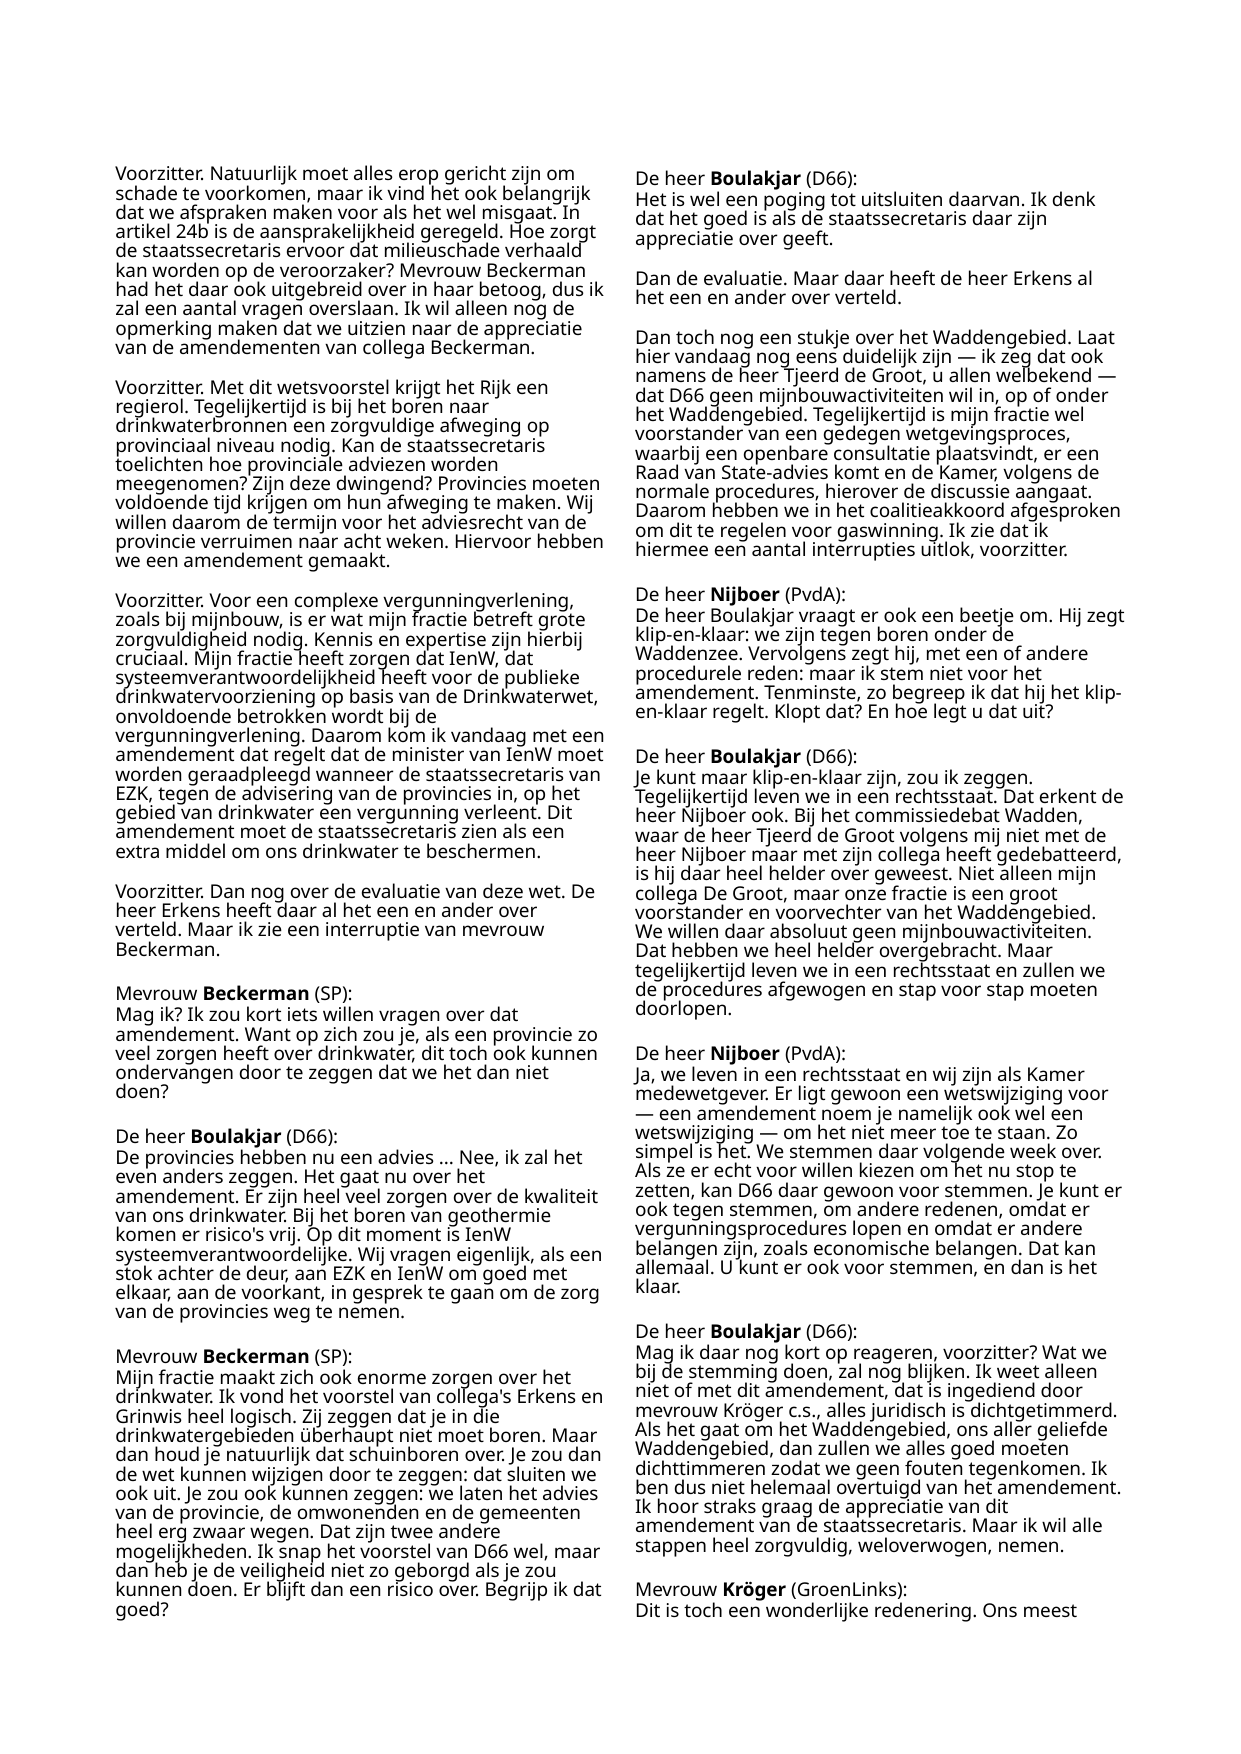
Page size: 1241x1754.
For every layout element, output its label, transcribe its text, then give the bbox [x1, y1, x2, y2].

text Voorzitter. Voor een complexe vergunningverlening, zoals bij mijnbouw, is er wat mijn fractie betreft grote zorgvuldigheid nodig. Kennis en expertise zijn hierbij cruciaal. Mijn fractie heeft zorgen dat IenW, dat systeemverantwoordelijkheid heeft voor de publieke drinkwatervoorziening op basis van de Drinkwaterwet, onvoldoende betrokken wordt bij de vergunningverlening. Daarom kom ik vandaag met een amendement dat regelt dat de minister van IenW moet worden geraadpleegd wanneer de staatssecretaris van EZK, tegen de advisering van de provincies in, op het gebied van drinkwater een vergunning verleent. Dit amendement moet de staatssecretaris zien als een extra middel om ons drinkwater te beschermen. [115, 592, 605, 862]
text De heer Boulakjar vraagt er ook een beetje om. Hij zegt klip-en-klaar: we zijn tegen boren onder de Waddenzee. Vervolgens zegt hij, met een of andere procedurele reden: maar ik stem niet voor het amendement. Tenminste, zo begreep ik dat hij het klip-en-klaar regelt. Klopt dat? En hoe legt u dat uit? [635, 607, 1125, 722]
text De provincies hebben nu een advies ... Nee, ik zal het even anders zeggen. Het gaat nu over het amendement. Er zijn heel veel zorgen over de kwaliteit van ons drinkwater. Bij het boren van geothermie komen er risico's vrij. Op dit moment is IenW systeemverantwoordelijke. Wij vragen eigenlijk, als een stok achter de deur, aan EZK en IenW om goed met elkaar, aan de voorkant, in gesprek te gaan om de zorg van de provincies weg te nemen. [115, 1149, 605, 1323]
text De heer Nijboer (PvdA): [635, 581, 1125, 607]
text Ja, we leven in een rechtsstaat en wij zijn als Kamer medewetgever. Er ligt gewoon een wetswijziging voor — een amendement noem je namelijk ook wel een wetswijziging — om het niet meer toe te staan. Zo simpel is het. We stemmen daar volgende week over. Als ze er echt voor willen kiezen om het nu stop te zetten, kan D66 daar gewoon voor stemmen. Je kunt er ook tegen stemmen, om andere redenen, omdat er vergunningsprocedures lopen en omdat er andere belangen zijn, zoals economische belangen. Dat kan allemaal. U kunt er ook voor stemmen, en dan is het klaar. [635, 1066, 1125, 1297]
text Dit is toch een wonderlijke redenering. Ons meest [635, 1602, 1125, 1622]
text Mag ik? Ik zou kort iets willen vragen over dat amendement. Want op zich zou je, als een provincie zo veel zorgen heeft over drinkwater, dit toch ook kunnen ondervangen door te zeggen dat we het dan niet doen? [115, 1006, 605, 1103]
text De heer Nijboer (PvdA): [635, 1040, 1125, 1066]
text Voorzitter. Dan nog over de evaluatie van deze wet. De heer Erkens heeft daar al het een en ander over verteld. Maar ik zie een interruptie van mevrouw Beckerman. [115, 883, 605, 960]
text Je kunt maar klip-en-klaar zijn, zou ik zeggen. Tegelijkertijd leven we in een rechtsstaat. Dat erkent de heer Nijboer ook. Bij het commissiedebat Wadden, waar de heer Tjeerd de Groot volgens mij niet met de heer Nijboer maar met zijn collega heeft gedebatteerd, is hij daar heel helder over geweest. Niet alleen mijn collega De Groot, maar onze fractie is een groot voorstander en voorvechter van het Waddengebied. We willen daar absoluut geen mijnbouwactiviteiten. Dat hebben we heel helder overgebracht. Maar tegelijkertijd leven we in een rechtsstaat en zullen we de procedures afgewogen en stap voor stap moeten doorlopen. [635, 769, 1125, 1019]
text De heer Boulakjar (D66): [635, 743, 1125, 769]
text Voorzitter. Natuurlijk moet alles erop gericht zijn om schade te voorkomen, maar ik vind het ook belangrijk dat we afspraken maken voor als het wel misgaat. In artikel 24b is de aansprakelijkheid geregeld. Hoe zorgt de staatssecretaris ervoor dat milieuschade verhaald kan worden op de veroorzaker? Mevrouw Beckerman had het daar ook uitgebreid over in haar betoog, dus ik zal een aantal vragen overslaan. Ik wil alleen nog de opmerking maken dat we uitzien naar de appreciatie van de amendementen van collega Beckerman. [115, 165, 605, 358]
text De heer Boulakjar (D66): [635, 1318, 1125, 1344]
text De heer Boulakjar (D66): [635, 165, 1125, 191]
text Mevrouw Beckerman (SP): [115, 1343, 605, 1369]
text Mag ik daar nog kort op reageren, voorzitter? Wat we bij de stemming doen, zal nog blijken. Ik weet alleen niet of met dit amendement, dat is ingediend door mevrouw Kröger c.s., alles juridisch is dichtgetimmerd. Als het gaat om het Waddengebied, ons aller geliefde Waddengebied, dan zullen we alles goed moeten dichttimmeren zodat we geen fouten tegenkomen. Ik ben dus niet helemaal overtuigd van het amendement. Ik hoor straks graag de appreciatie van dit amendement van de staatssecretaris. Maar ik wil alle stappen heel zorgvuldig, weloverwogen, nemen. [635, 1344, 1125, 1556]
text Het is wel een poging tot uitsluiten daarvan. Ik denk dat het goed is als de staatssecretaris daar zijn appreciatie over geeft. [635, 191, 1125, 249]
text Mevrouw Kröger (GroenLinks): [635, 1577, 1125, 1602]
text Dan toch nog een stukje over het Waddengebied. Laat hier vandaag nog eens duidelijk zijn — ik zeg dat ook namens de heer Tjeerd de Groot, u allen welbekend — dat D66 geen mijnbouwactiviteiten wil in, op of onder het Waddengebied. Tegelijkertijd is mijn fractie wel voorstander van een gedegen wetgevingsproces, waarbij een openbare consultatie plaatsvindt, er een Raad van State-advies komt en de Kamer, volgens de normale procedures, hierover de discussie aangaat. Daarom hebben we in het coalitieakkoord afgesproken om dit te regelen voor gaswinning. Ik zie dat ik hiermee een aantal interrupties uitlok, voorzitter. [635, 329, 1125, 560]
text Mijn fractie maakt zich ook enorme zorgen over het drinkwater. Ik vond het voorstel van collega's Erkens en Grinwis heel logisch. Zij zeggen dat je in die drinkwatergebieden überhaupt niet moet boren. Maar dan houd je natuurlijk dat schuinboren over. Je zou dan de wet kunnen wijzigen door te zeggen: dat sluiten we ook uit. Je zou ook kunnen zeggen: we laten het advies van de provincie, de omwonenden en de gemeenten heel erg zwaar wegen. Dat zijn twee andere mogelijkheden. Ik snap het voorstel van D66 wel, maar dan heb je de veiligheid niet zo geborgd als je zou kunnen doen. Er blijft dan een risico over. Begrijp ik dat goed? [115, 1369, 605, 1620]
text Mevrouw Beckerman (SP): [115, 981, 605, 1006]
text Voorzitter. Met dit wetsvoorstel krijgt het Rijk een regierol. Tegelijkertijd is bij het boren naar drinkwaterbronnen een zorgvuldige afweging op provinciaal niveau nodig. Kan de staatssecretaris toelichten hoe provinciale adviezen worden meegenomen? Zijn deze dwingend? Provincies moeten voldoende tijd krijgen om hun afweging te maken. Wij willen daarom de termijn voor het adviesrecht van de provincie verruimen naar acht weken. Hiervoor hebben we een amendement gemaakt. [115, 379, 605, 571]
text De heer Boulakjar (D66): [115, 1123, 605, 1149]
text Dan de evaluatie. Maar daar heeft de heer Erkens al het een en ander over verteld. [635, 270, 1125, 308]
